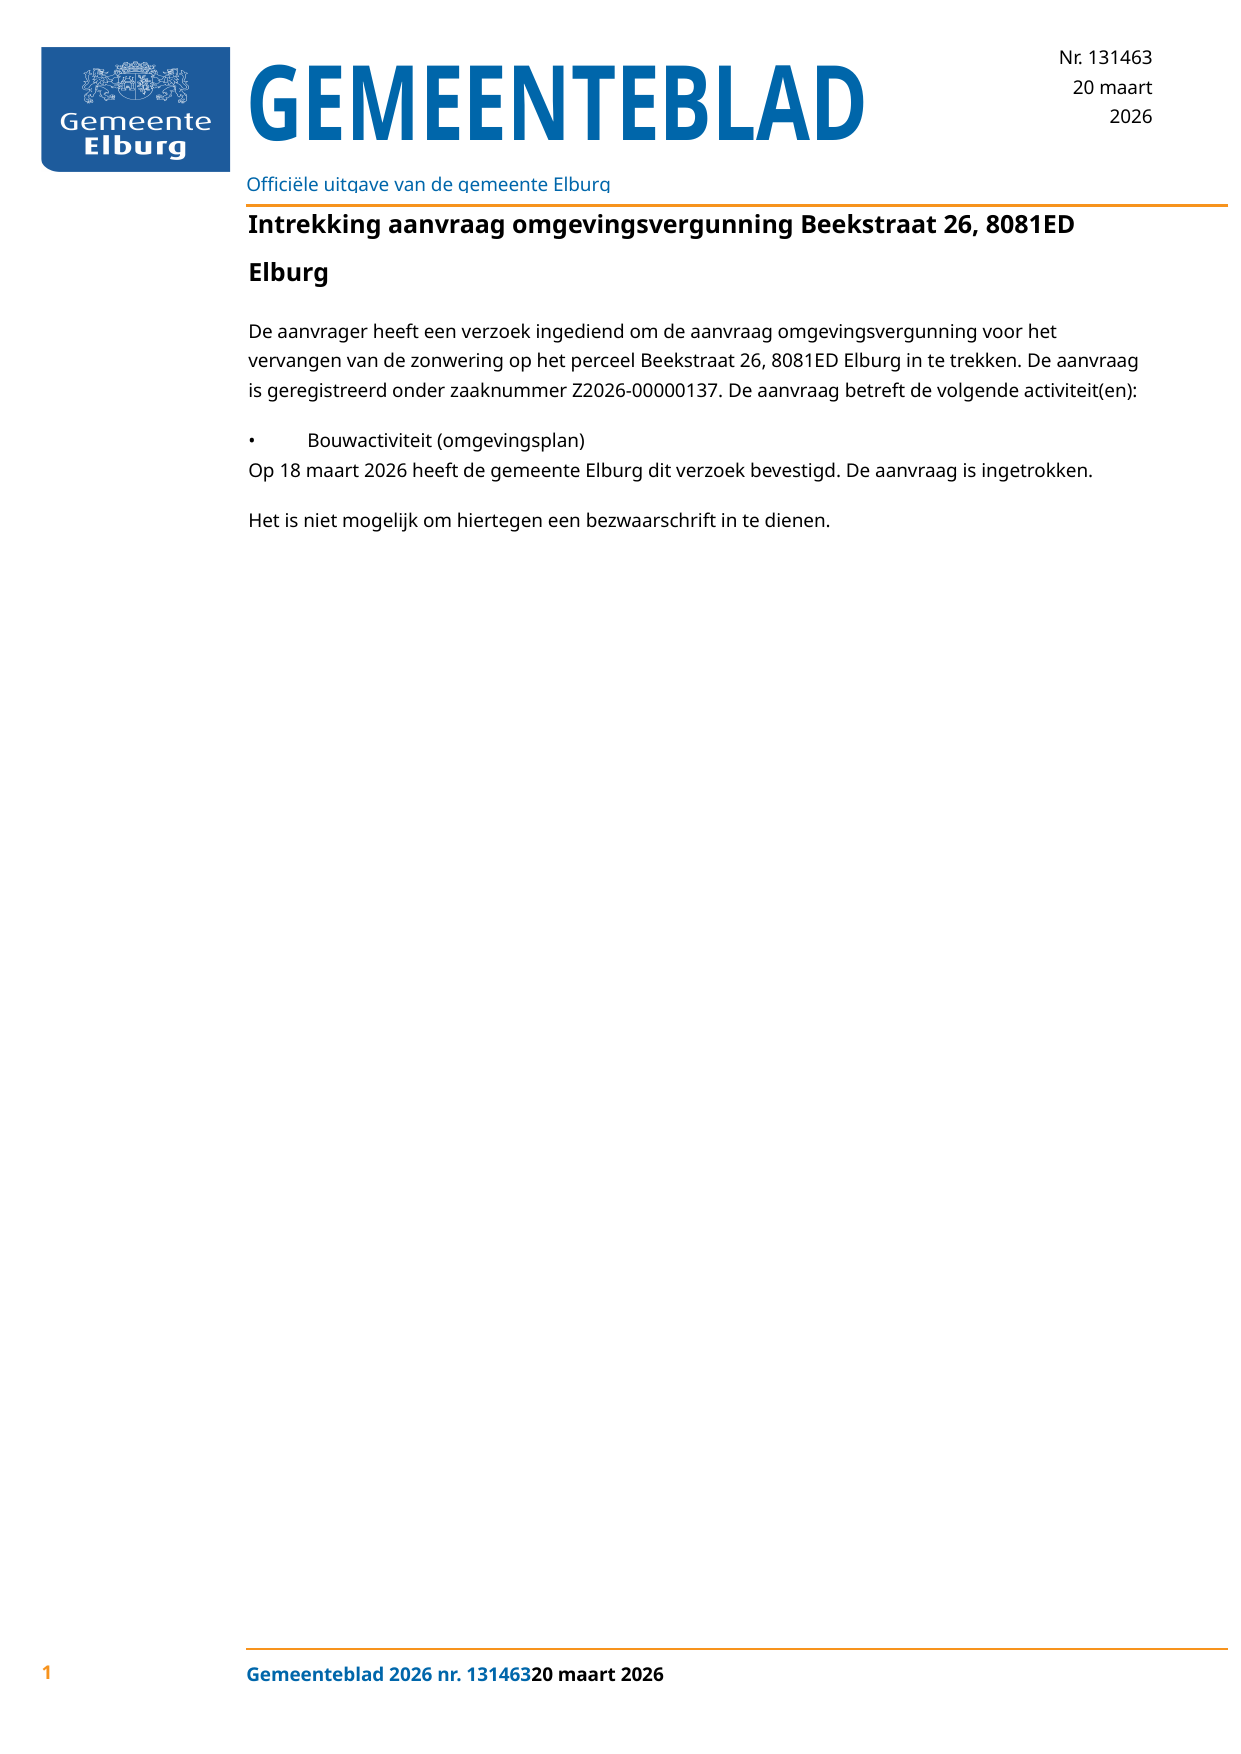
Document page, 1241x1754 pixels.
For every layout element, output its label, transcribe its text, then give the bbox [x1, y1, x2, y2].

text Op 18 maart 2026 heeft de gemeente Elburg dit verzoek bevestigd. De aanvraag is ingetrokken. [248, 457, 1152, 483]
list Bouwactiviteit (omgevingsplan) [248, 427, 1152, 453]
text Intrekking aanvraag omgevingsvergunning Beekstraat 26, 8081ED Elburg [248, 207, 1152, 288]
text Het is niet mogelijk om hiertegen een bezwaarschrift in te dienen. [248, 507, 1152, 533]
picture [41, 47, 231, 172]
text De aanvrager heeft een verzoek ingediend om de aanvraag omgevingsvergunning voor het vervangen van de zonwering op het perceel Beekstraat 26, 8081ED Elburg in te trekken. De aanvraag is geregistreerd onder zaaknummer Z2026-00000137. De aanvraag betreft de volgende activiteit(en): [248, 318, 1152, 403]
